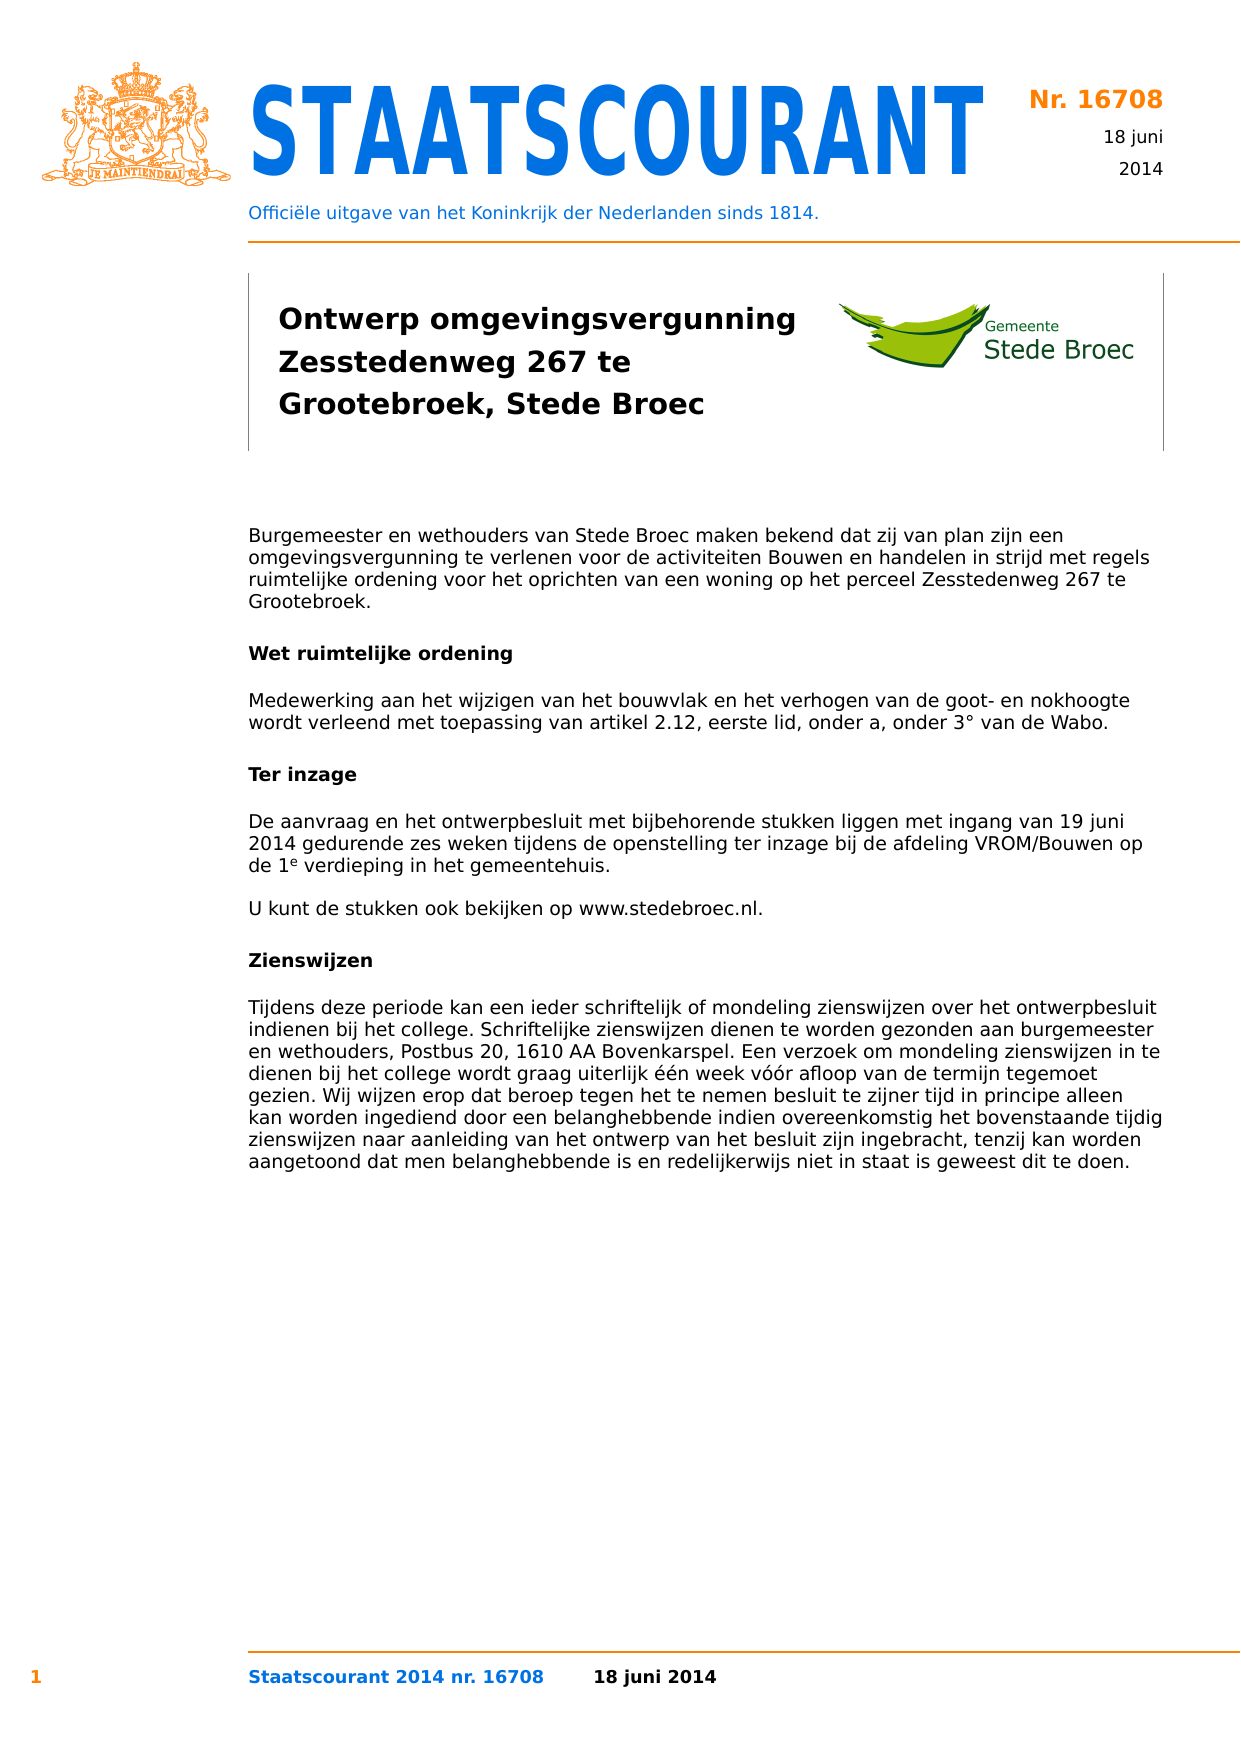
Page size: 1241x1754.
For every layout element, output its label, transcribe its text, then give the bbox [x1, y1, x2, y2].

table_header Nr. 16708 [998, 62, 1240, 121]
text De aanvraag en het ontwerpbesluit met bijbehorende stukken liggen met ingang van 19 juni 2014 gedurende zes weken tijdens de openstelling ter inzage bij de afdeling VROM/Bouwen op de 1e verdieping in het gemeentehuis. [248, 811, 1163, 876]
subtitle Ter inzage [248, 763, 1163, 786]
text Tijdens deze periode kan een ieder schriftelijk of mondeling zienswijzen over het ontwerpbesluit indienen bij het college. Schriftelijke zienswijzen dienen te worden gezonden aan burgemeester en wethouders, Postbus 20, 1610 AA Bovenkarspel. Een verzoek om mondeling zienswijzen in te dienen bij het college wordt graag uiterlijk één week vóór afloop van de termijn tegemoet gezien. Wij wijzen erop dat beroep tegen het te nemen besluit te zijner tijd in principe alleen kan worden ingediend door een belanghebbende indien overeenkomstig het bovenstaande tijdig zienswijzen naar aanleiding van het ontwerp van het besluit zijn ingebracht, tenzij kan worden aangetoond dat men belanghebbende is en redelijkerwijs niet in staat is geweest dit te doen. [248, 997, 1163, 1173]
table_header STAATSCOURANT [248, 62, 998, 203]
table_cell 18 juni [998, 121, 1240, 153]
subtitle Zienswijzen [248, 950, 1163, 972]
text U kunt de stukken ook bekijken op www.stedebroec.nl. [248, 898, 1163, 920]
table_cell Officiële uitgave van het Koninkrijk der Nederlanden sinds 1814. [248, 203, 1240, 241]
subtitle Ontwerp omgevingsvergunning Zesstedenweg 267 te Grootebroek, Stede Broec [249, 273, 1163, 451]
subtitle Wet ruimtelijke ordening [248, 643, 1163, 664]
picture [838, 302, 1134, 368]
table_cell 2014 [998, 153, 1240, 203]
text Burgemeester en wethouders van Stede Broec maken bekend dat zij van plan zijn een omgevingsvergunning te verlenen voor de activiteiten Bouwen en handelen in strijd met regels ruimtelijke ordening voor het oprichten van een woning op het perceel Zesstedenweg 267 te Grootebroek. [248, 525, 1163, 613]
text Medewerking aan het wijzigen van het bouwvlak en het verhogen van de goot- en nokhoogte wordt verleend met toepassing van artikel 2.12, eerste lid, onder a, onder 3° van de Wabo. [248, 689, 1163, 733]
picture [41, 62, 231, 186]
table_header [25, 62, 248, 241]
